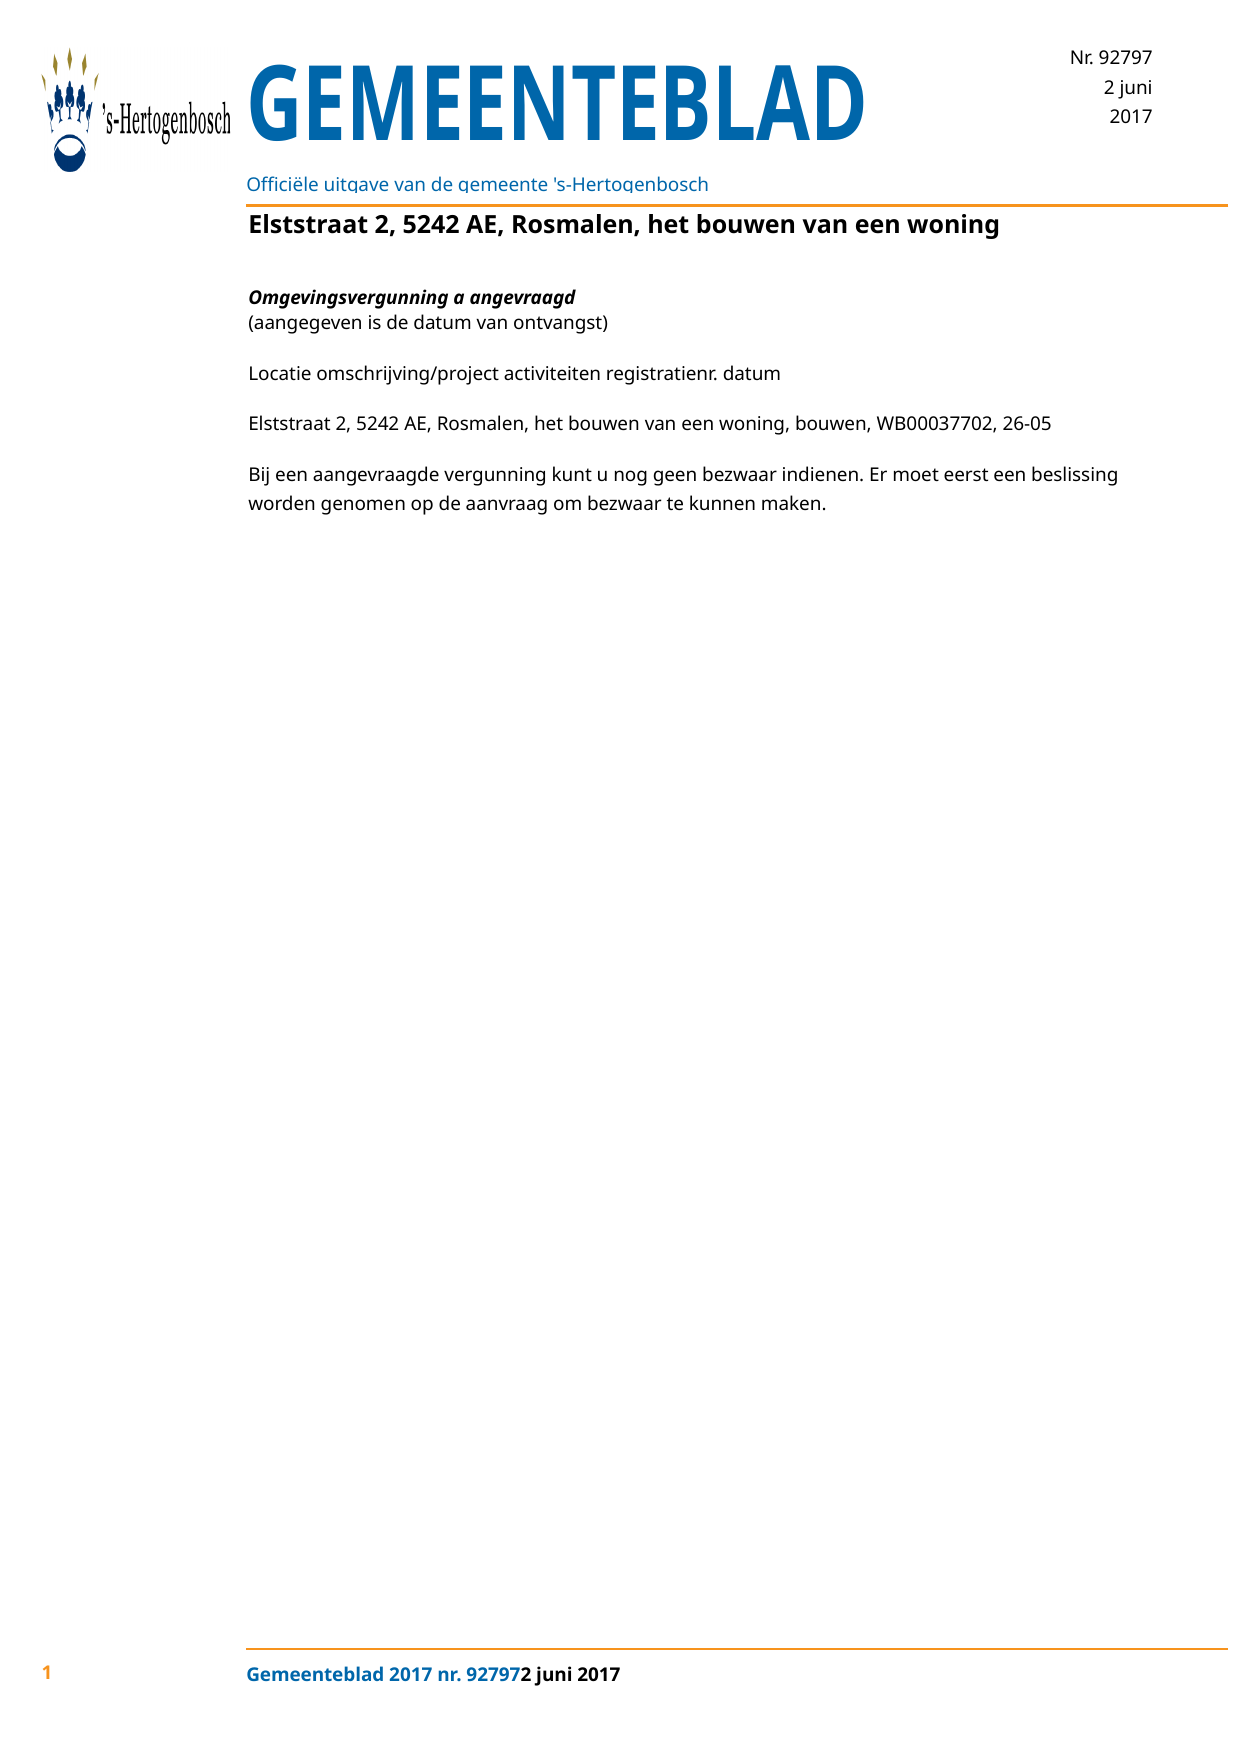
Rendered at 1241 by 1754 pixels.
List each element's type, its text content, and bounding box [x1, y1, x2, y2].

text Bij een aangevraagde vergunning kunt u nog geen bezwaar indienen. Er moet eerst een beslissing worden genomen op de aanvraag om bezwaar te kunnen maken. [248, 461, 1152, 516]
text Locatie omschrijving/project activiteiten registratienr. datum [248, 360, 1152, 386]
text Elststraat 2, 5242 AE, Rosmalen, het bouwen van een woning, bouwen, WB00037702, 26-05 [248, 410, 1152, 436]
text Elststraat 2, 5242 AE, Rosmalen, het bouwen van een woning [248, 207, 1152, 241]
text Omgevingsvergunning a angevraagd [248, 284, 1152, 309]
picture [41, 47, 231, 172]
text (aangegeven is de datum van ontvangst) [248, 309, 1152, 335]
